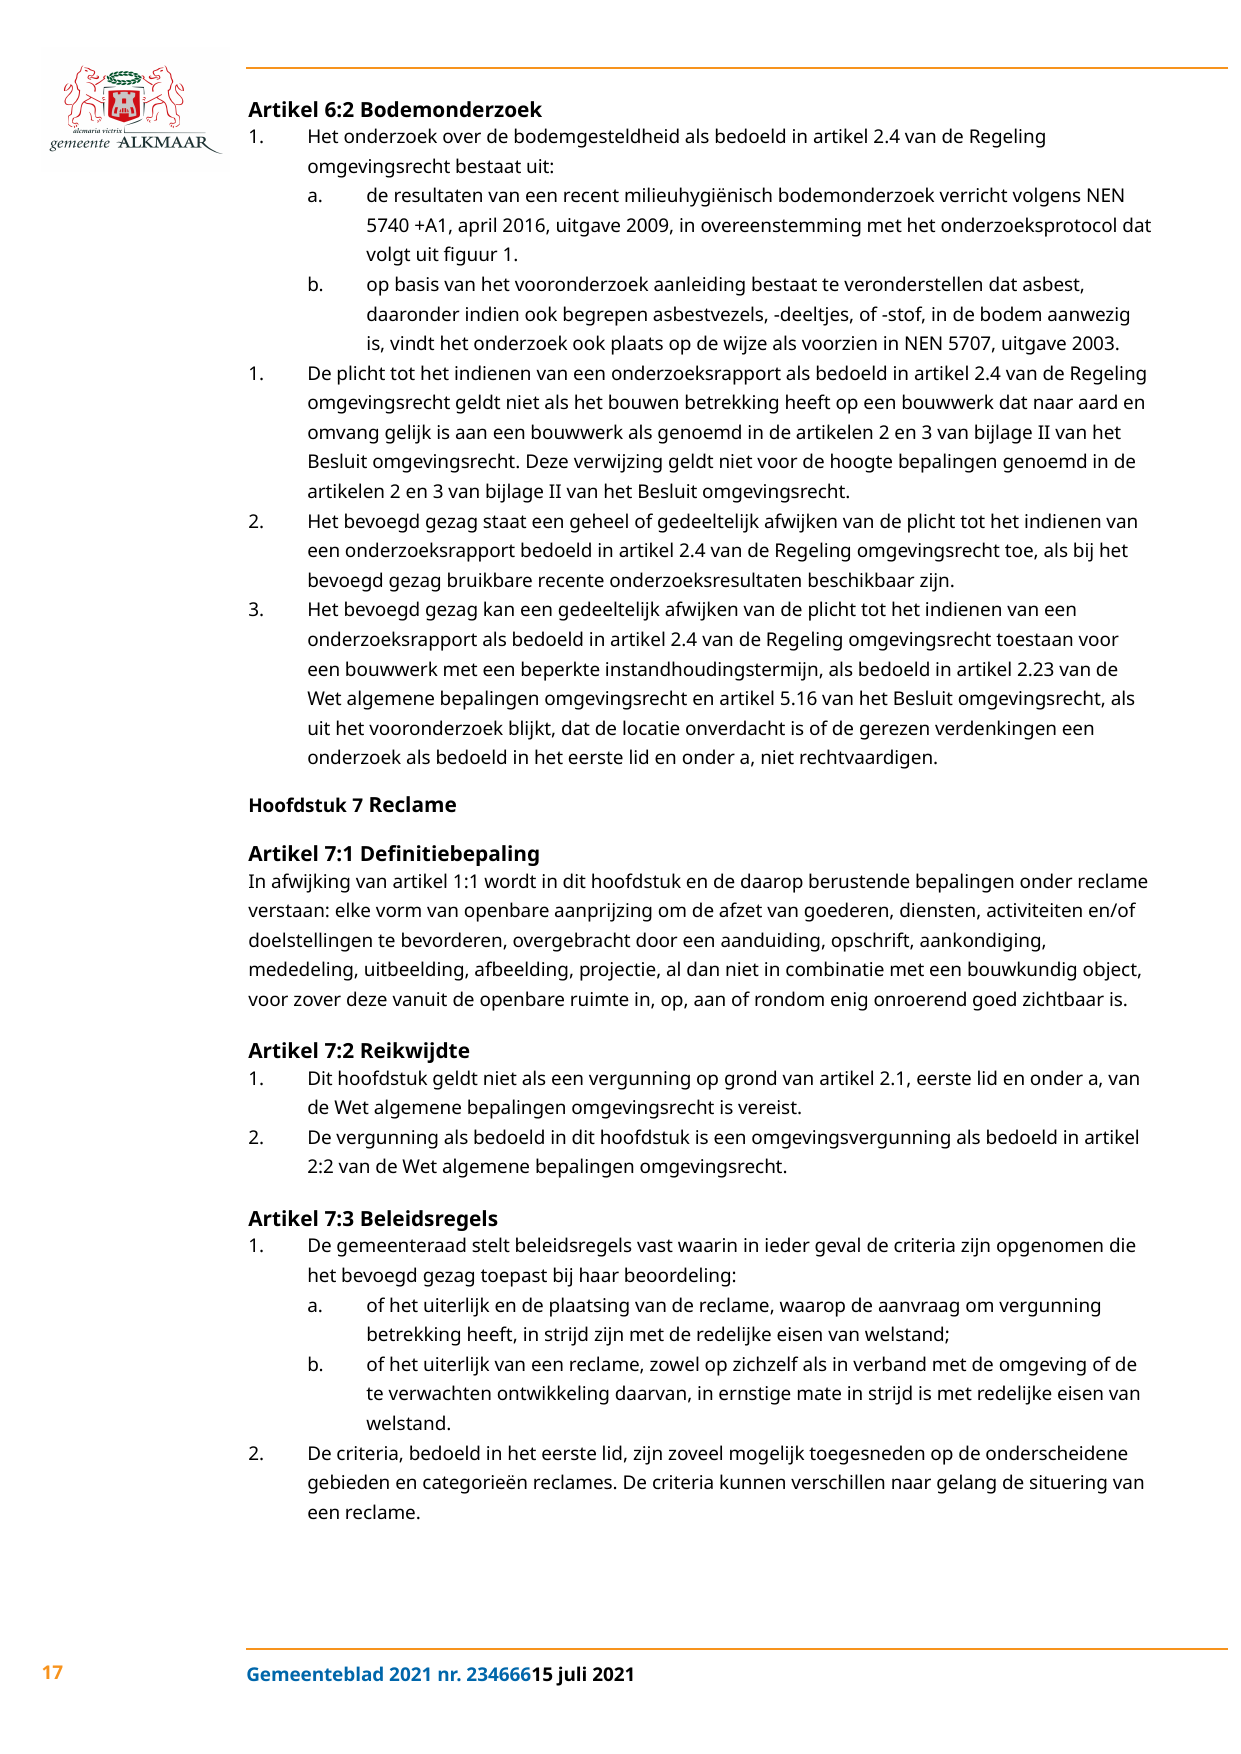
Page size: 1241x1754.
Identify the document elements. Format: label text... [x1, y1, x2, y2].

list Het bevoegd gezag kan een gedeeltelijk afwijken van de plicht tot het indienen van een onderzoeksrapport als bedoeld in artikel 2.4 van de Regeling omgevingsrecht toestaan voor een bouwwerk met een beperkte instandhoudingstermijn, als bedoeld in artikel 2.23 van de Wet algemene bepalingen omgevingsrecht en artikel 5.16 van het Besluit omgevingsrecht, als uit het vooronderzoek blijkt, dat de locatie onverdacht is of de gerezen verdenkingen een onderzoek als bedoeld in het eerste lid en onder a, niet rechtvaardigen. [248, 597, 1152, 770]
picture [41, 47, 231, 172]
list op basis van het vooronderzoek aanleiding bestaat te veronderstellen dat asbest, daaronder indien ook begrepen asbestvezels, -deeltjes, of -stof, in de bodem aanwezig is, vindt het onderzoek ook plaats op de wijze als voorzien in NEN 5707, uitgave 2003. [307, 271, 1152, 356]
text Artikel 7:2 Reikwijdte [248, 1037, 1152, 1065]
text Hoofdstuk 7 Reclame [248, 790, 1152, 818]
list Dit hoofdstuk geldt niet als een vergunning op grond van artikel 2.1, eerste lid en onder a, van de Wet algemene bepalingen omgevingsrecht is vereist. [248, 1065, 1152, 1120]
list of het uiterlijk en de plaatsing van de reclame, waarop de aanvraag om vergunning betrekking heeft, in strijd zijn met de redelijke eisen van welstand; [307, 1292, 1152, 1347]
list Het onderzoek over de bodemgesteldheid als bedoeld in artikel 2.4 van de Regeling omgevingsrecht bestaat uit: [248, 123, 1152, 178]
text Artikel 6:2 Bodemonderzoek [248, 95, 1152, 123]
list De vergunning als bedoeld in dit hoofdstuk is een omgevingsvergunning als bedoeld in artikel 2:2 van de Wet algemene bepalingen omgevingsrecht. [248, 1124, 1152, 1179]
text Artikel 7:3 Beleidsregels [248, 1204, 1152, 1233]
list of het uiterlijk van een reclame, zowel op zichzelf als in verband met de omgeving of de te verwachten ontwikkeling daarvan, in ernstige mate in strijd is met redelijke eisen van welstand. [307, 1351, 1152, 1436]
text Artikel 7:1 Definitiebepaling [248, 839, 1152, 868]
list De plicht tot het indienen van een onderzoeksrapport als bedoeld in artikel 2.4 van de Regeling omgevingsrecht geldt niet als het bouwen betrekking heeft op een bouwwerk dat naar aard en omvang gelijk is aan een bouwwerk als genoemd in de artikelen 2 en 3 van bijlage II van het Besluit omgevingsrecht. Deze verwijzing geldt niet voor de hoogte bepalingen genoemd in de artikelen 2 en 3 van bijlage II van het Besluit omgevingsrecht. [248, 360, 1152, 504]
list De criteria, bedoeld in het eerste lid, zijn zoveel mogelijk toegesneden op de onderscheidene gebieden en categorieën reclames. De criteria kunnen verschillen naar gelang de situering van een reclame. [248, 1440, 1152, 1524]
list De gemeenteraad stelt beleidsregels vast waarin in ieder geval de criteria zijn opgenomen die het bevoegd gezag toepast bij haar beoordeling: [248, 1233, 1152, 1288]
list Het bevoegd gezag staat een geheel of gedeeltelijk afwijken van de plicht tot het indienen van een onderzoeksrapport bedoeld in artikel 2.4 van de Regeling omgevingsrecht toe, als bij het bevoegd gezag bruikbare recente onderzoeksresultaten beschikbaar zijn. [248, 508, 1152, 593]
text In afwijking van artikel 1:1 wordt in dit hoofdstuk en de daarop berustende bepalingen onder reclame verstaan: elke vorm van openbare aanprijzing om de afzet van goederen, diensten, activiteiten en/of doelstellingen te bevorderen, overgebracht door een aanduiding, opschrift, aankondiging, mededeling, uitbeelding, afbeelding, projectie, al dan niet in combinatie met een bouwkundig object, voor zover deze vanuit de openbare ruimte in, op, aan of rondom enig onroerend goed zichtbaar is. [248, 868, 1152, 1012]
list de resultaten van een recent milieuhygiënisch bodemonderzoek verricht volgens NEN 5740 +A1, april 2016, uitgave 2009, in overeenstemming met het onderzoeksprotocol dat volgt uit figuur 1. [307, 182, 1152, 267]
